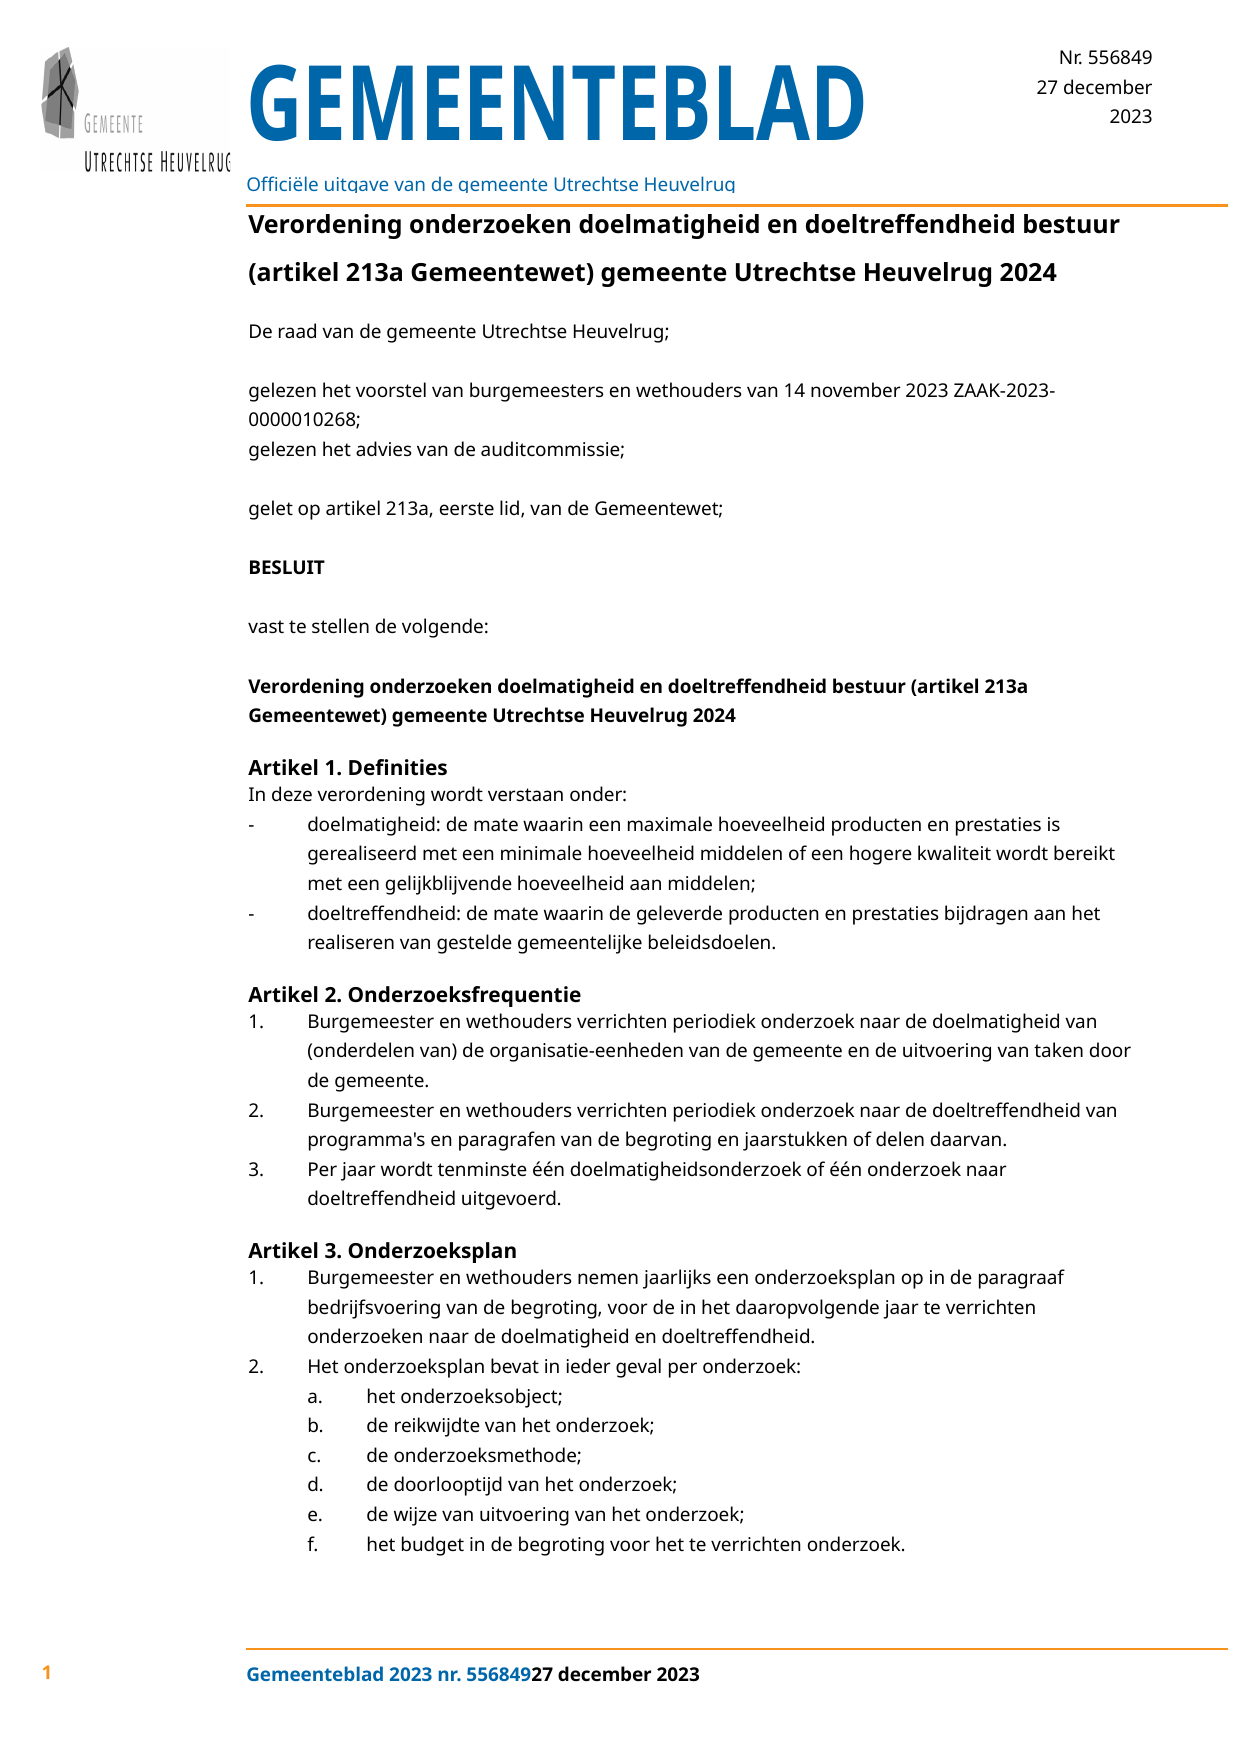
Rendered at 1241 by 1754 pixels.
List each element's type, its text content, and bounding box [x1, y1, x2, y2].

text Verordening onderzoeken doelmatigheid en doeltreffendheid bestuur (artikel 213a Gemeentewet) gemeente Utrechtse Heuvelrug 2024 [248, 207, 1152, 288]
list Burgemeester en wethouders verrichten periodiek onderzoek naar de doeltreffendheid van programma's en paragrafen van de begroting en jaarstukken of delen daarvan. [248, 1097, 1152, 1152]
text Artikel 3. Onderzoeksplan [248, 1236, 1152, 1264]
text gelet op artikel 213a, eerste lid, van de Gemeentewet; [248, 495, 1152, 521]
list Het onderzoeksplan bevat in ieder geval per onderzoek: [248, 1353, 1152, 1379]
list de wijze van uitvoering van het onderzoek; [307, 1501, 1152, 1527]
text De raad van de gemeente Utrechtse Heuvelrug; [248, 318, 1152, 344]
list het onderzoeksobject; [307, 1383, 1152, 1408]
list doelmatigheid: de mate waarin een maximale hoeveelheid producten en prestaties is gerealiseerd met een minimale hoeveelheid middelen of een hogere kwaliteit wordt bereikt met een gelijkblijvende hoeveelheid aan middelen; [248, 811, 1152, 896]
text vast te stellen de volgende: [248, 614, 1152, 639]
text gelezen het advies van de auditcommissie; [248, 436, 1152, 462]
list de reikwijdte van het onderzoek; [307, 1412, 1152, 1438]
list Burgemeester en wethouders nemen jaarlijks een onderzoeksplan op in de paragraaf bedrijfsvoering van de begroting, voor de in het daaropvolgende jaar te verrichten onderzoeken naar de doelmatigheid en doeltreffendheid. [248, 1264, 1152, 1349]
text In deze verordening wordt verstaan onder: [248, 781, 1152, 807]
text Artikel 1. Definities [248, 753, 1152, 781]
text gelezen het voorstel van burgemeesters en wethouders van 14 november 2023 ZAAK-2023-0000010268; [248, 377, 1152, 432]
text Artikel 2. Onderzoeksfrequentie [248, 980, 1152, 1008]
list de onderzoeksmethode; [307, 1442, 1152, 1468]
text BESLUIT [248, 554, 1152, 580]
text Verordening onderzoeken doelmatigheid en doeltreffendheid bestuur (artikel 213a Gemeentewet) gemeente Utrechtse Heuvelrug 2024 [248, 673, 1152, 728]
list Per jaar wordt tenminste één doelmatigheidsonderzoek of één onderzoek naar doeltreffendheid uitgevoerd. [248, 1156, 1152, 1211]
list de doorlooptijd van het onderzoek; [307, 1472, 1152, 1497]
list het budget in de begroting voor het te verrichten onderzoek. [307, 1531, 1152, 1556]
picture [41, 47, 231, 172]
list doeltreffendheid: de mate waarin de geleverde producten en prestaties bijdragen aan het realiseren van gestelde gemeentelijke beleidsdoelen. [248, 900, 1152, 955]
list Burgemeester en wethouders verrichten periodiek onderzoek naar de doelmatigheid van (onderdelen van) de organisatie-eenheden van de gemeente en de uitvoering van taken door de gemeente. [248, 1008, 1152, 1093]
